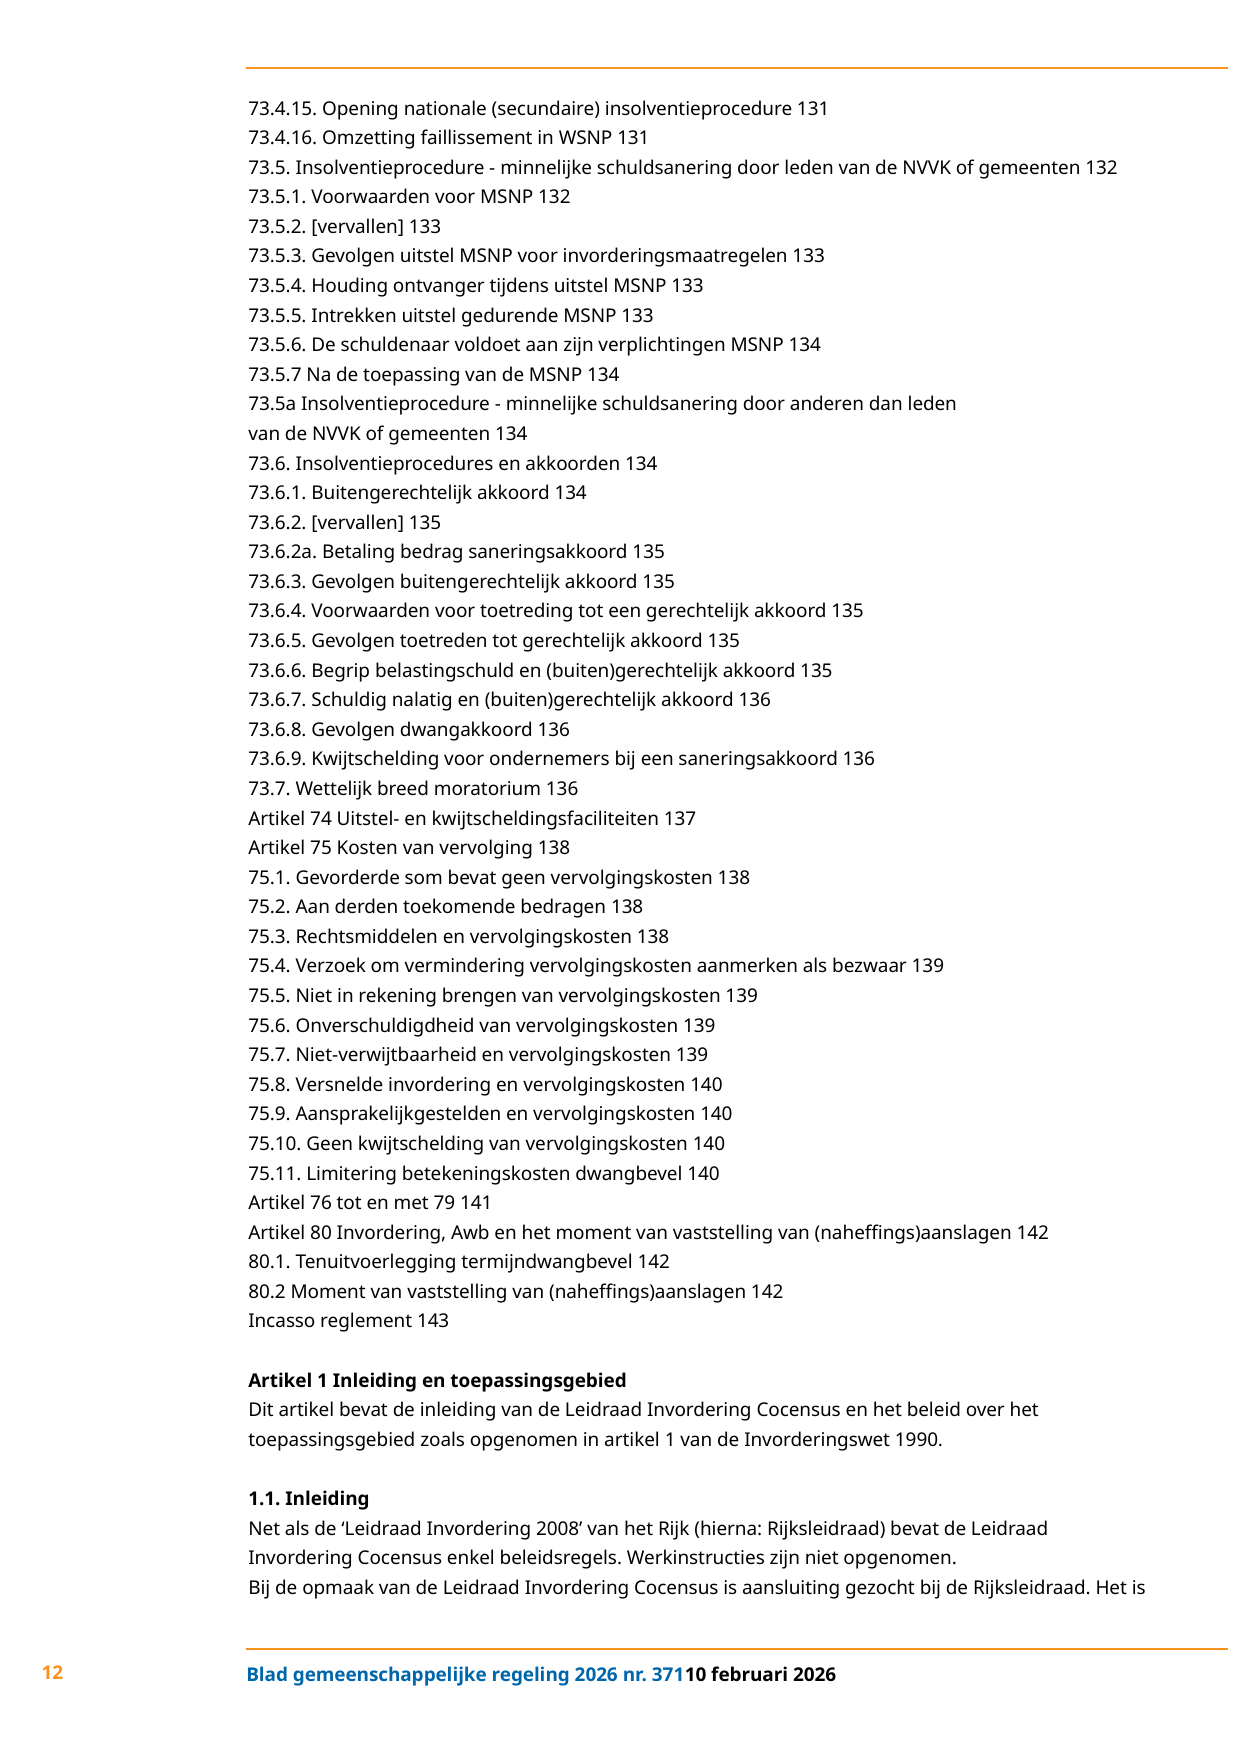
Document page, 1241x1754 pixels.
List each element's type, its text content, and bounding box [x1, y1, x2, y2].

text 73.6.9. Kwijtschelding voor ondernemers bij een saneringsakkoord 136 [248, 746, 1152, 771]
text 75.6. Onverschuldigdheid van vervolgingskosten 139 [248, 1012, 1152, 1038]
text 73.4.15. Opening nationale (secundaire) insolventieprocedure 131 [248, 95, 1152, 121]
text Incasso reglement 143 [248, 1308, 1152, 1333]
text 73.6.7. Schuldig nalatig en (buiten)gerechtelijk akkoord 136 [248, 686, 1152, 712]
text 73.6.4. Voorwaarden voor toetreding tot een gerechtelijk akkoord 135 [248, 598, 1152, 623]
text 73.6. Insolventieprocedures en akkoorden 134 [248, 450, 1152, 476]
text 75.8. Versnelde invordering en vervolgingskosten 140 [248, 1071, 1152, 1097]
text 73.5.4. Houding ontvanger tijdens uitstel MSNP 133 [248, 272, 1152, 298]
text 75.5. Niet in rekening brengen van vervolgingskosten 139 [248, 982, 1152, 1008]
text 73.4.16. Omzetting faillissement in WSNP 131 [248, 124, 1152, 150]
text 80.2 Moment van vaststelling van (naheffings)aanslagen 142 [248, 1278, 1152, 1304]
text 75.10. Geen kwijtschelding van vervolgingskosten 140 [248, 1130, 1152, 1156]
text Artikel 74 Uitstel- en kwijtscheldingsfaciliteiten 137 [248, 805, 1152, 831]
text Artikel 80 Invordering, Awb en het moment van vaststelling van (naheffings)aanslagen 142 [248, 1219, 1152, 1245]
text van de NVVK of gemeenten 134 [248, 420, 1152, 446]
picture [41, 47, 231, 172]
text Dit artikel bevat de inleiding van de Leidraad Invordering Cocensus en het beleid over het toepassingsgebied zoals opgenomen in artikel 1 van de Invorderingswet 1990. [248, 1396, 1152, 1452]
text 73.5a Insolventieprocedure - minnelijke schuldsanering door anderen dan leden [248, 391, 1152, 416]
text 73.5.5. Intrekken uitstel gedurende MSNP 133 [248, 302, 1152, 328]
text 73.7. Wettelijk breed moratorium 136 [248, 775, 1152, 801]
text 73.6.5. Gevolgen toetreden tot gerechtelijk akkoord 135 [248, 627, 1152, 653]
text 73.5.6. De schuldenaar voldoet aan zijn verplichtingen MSNP 134 [248, 331, 1152, 357]
text 75.9. Aansprakelijkgestelden en vervolgingskosten 140 [248, 1101, 1152, 1126]
text Net als de ‘Leidraad Invordering 2008’ van het Rijk (hierna: Rijksleidraad) bevat de Leidraad Invordering Cocensus enkel beleidsregels. Werkinstructies zijn niet opgenomen. [248, 1515, 1152, 1570]
text 80.1. Tenuitvoerlegging termijndwangbevel 142 [248, 1248, 1152, 1274]
text 75.7. Niet-verwijtbaarheid en vervolgingskosten 139 [248, 1041, 1152, 1067]
text 73.6.1. Buitengerechtelijk akkoord 134 [248, 479, 1152, 505]
text 1.1. Inleiding [248, 1485, 1152, 1511]
text 75.4. Verzoek om vermindering vervolgingskosten aanmerken als bezwaar 139 [248, 953, 1152, 978]
text Artikel 76 tot en met 79 141 [248, 1189, 1152, 1215]
text 73.6.8. Gevolgen dwangakkoord 136 [248, 716, 1152, 742]
text 73.5.7 Na de toepassing van de MSNP 134 [248, 361, 1152, 387]
text Artikel 75 Kosten van vervolging 138 [248, 834, 1152, 860]
text 73.5.2. [vervallen] 133 [248, 213, 1152, 239]
text 75.3. Rechtsmiddelen en vervolgingskosten 138 [248, 923, 1152, 949]
text 73.6.2a. Betaling bedrag saneringsakkoord 135 [248, 538, 1152, 564]
text Bij de opmaak van de Leidraad Invordering Cocensus is aansluiting gezocht bij de Rijksleidraad. Het is [248, 1574, 1152, 1600]
text 75.1. Gevorderde som bevat geen vervolgingskosten 138 [248, 864, 1152, 890]
text 73.5. Insolventieprocedure - minnelijke schuldsanering door leden van de NVVK of gemeenten 132 [248, 154, 1152, 180]
text 73.5.3. Gevolgen uitstel MSNP voor invorderingsmaatregelen 133 [248, 243, 1152, 268]
text 73.6.6. Begrip belastingschuld en (buiten)gerechtelijk akkoord 135 [248, 657, 1152, 683]
text Artikel 1 Inleiding en toepassingsgebied [248, 1367, 1152, 1393]
text 73.5.1. Voorwaarden voor MSNP 132 [248, 183, 1152, 209]
text 73.6.2. [vervallen] 135 [248, 509, 1152, 535]
text 75.2. Aan derden toekomende bedragen 138 [248, 893, 1152, 919]
text 73.6.3. Gevolgen buitengerechtelijk akkoord 135 [248, 568, 1152, 594]
text 75.11. Limitering betekeningskosten dwangbevel 140 [248, 1160, 1152, 1186]
